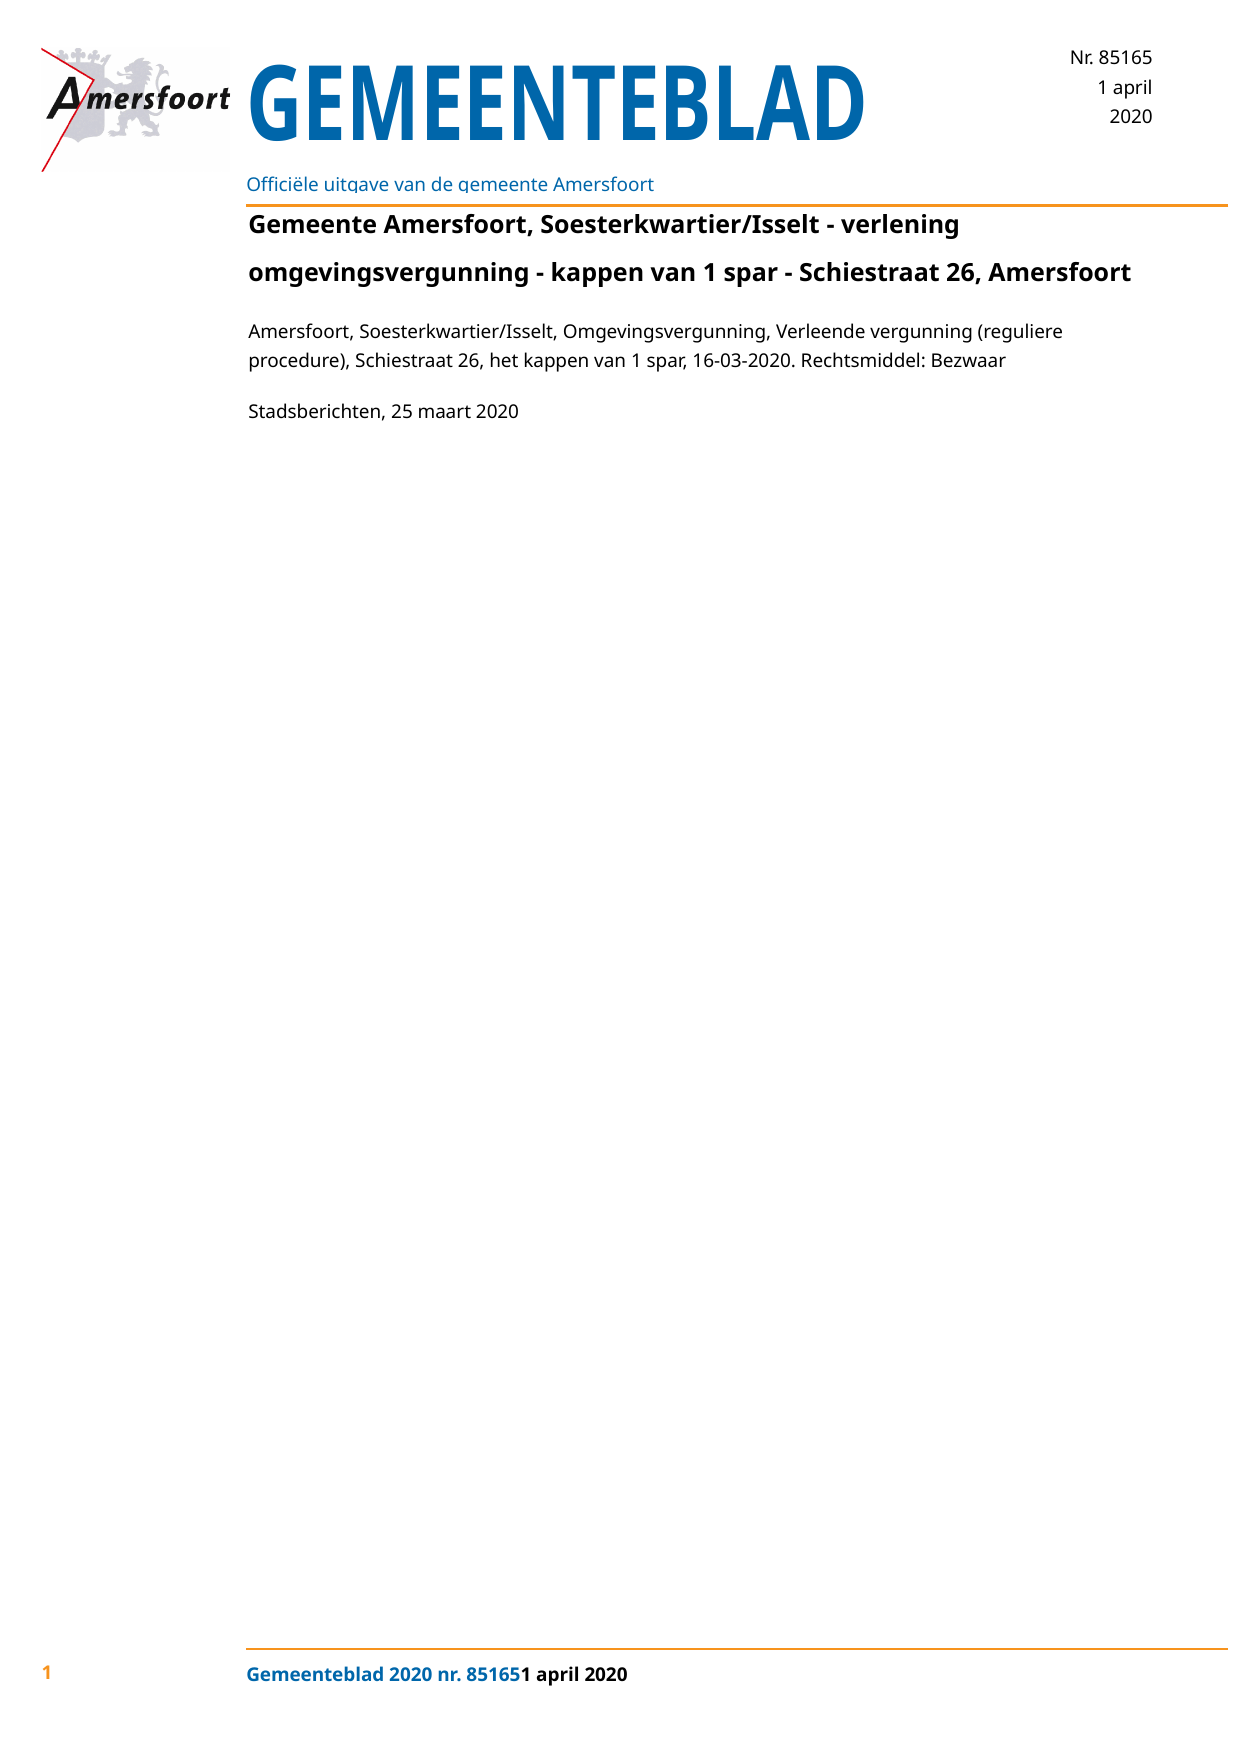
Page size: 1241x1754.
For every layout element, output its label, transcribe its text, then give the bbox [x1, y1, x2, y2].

text Stadsberichten, 25 maart 2020 [248, 398, 1152, 424]
picture [41, 47, 231, 172]
text Amersfoort, Soesterkwartier/Isselt, Omgevingsvergunning, Verleende vergunning (reguliere procedure), Schiestraat 26, het kappen van 1 spar, 16-03-2020. Rechtsmiddel: Bezwaar [248, 318, 1152, 373]
text Gemeente Amersfoort, Soesterkwartier/Isselt - verlening omgevingsvergunning - kappen van 1 spar - Schiestraat 26, Amersfoort [248, 207, 1152, 288]
